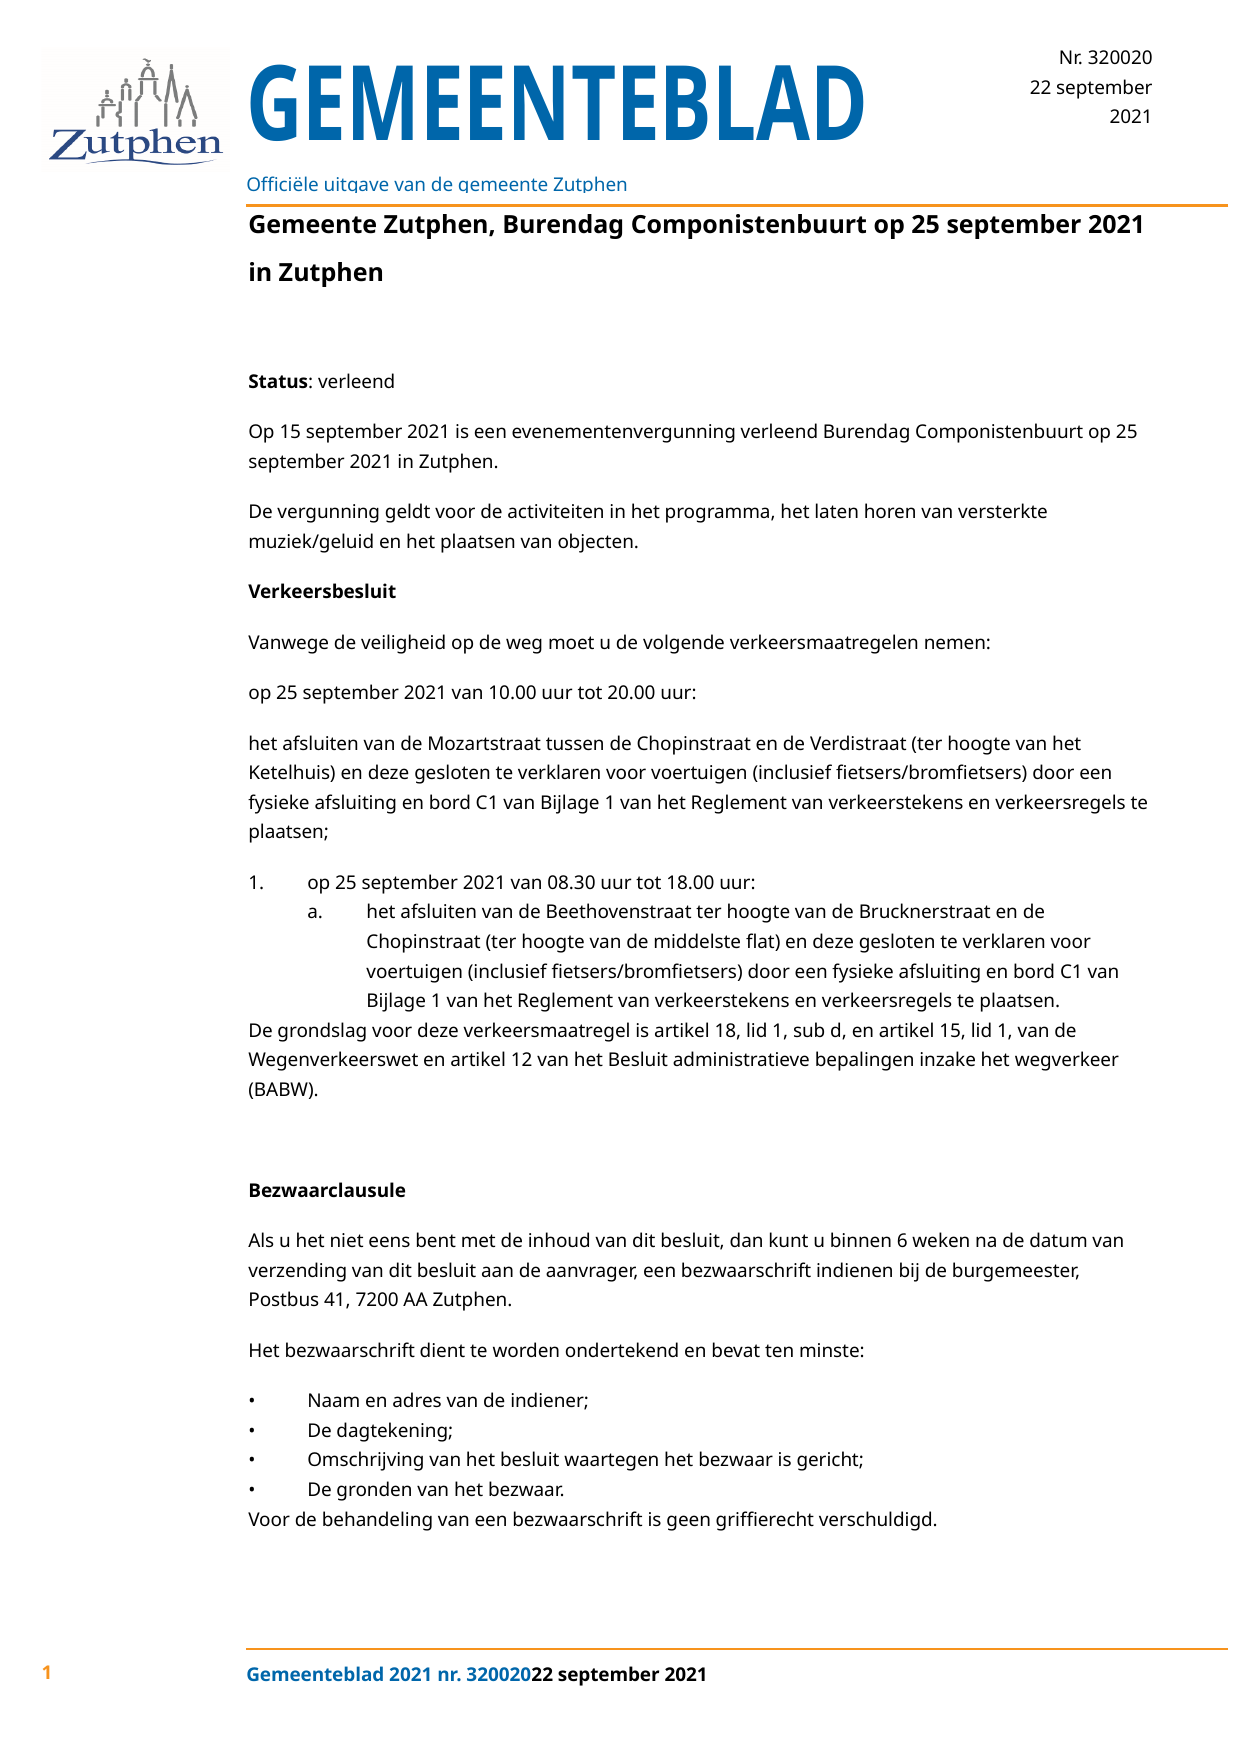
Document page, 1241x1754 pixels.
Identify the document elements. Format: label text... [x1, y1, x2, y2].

list De gronden van het bezwaar. [248, 1476, 1152, 1502]
text Verkeersbesluit [248, 579, 1152, 604]
list op 25 september 2021 van 08.30 uur tot 18.00 uur: [248, 869, 1152, 895]
text Het bezwaarschrift dient te worden ondertekend en bevat ten minste: [248, 1337, 1152, 1363]
list Omschrijving van het besluit waartegen het bezwaar is gericht; [248, 1447, 1152, 1472]
text Voor de behandeling van een bezwaarschrift is geen griffierecht verschuldigd. [248, 1506, 1152, 1532]
text Als u het niet eens bent met de inhoud van dit besluit, dan kunt u binnen 6 weken na de datum van verzending van dit besluit aan de aanvrager, een bezwaarschrift indienen bij de burgemeester, Postbus 41, 7200 AA Zutphen. [248, 1227, 1152, 1312]
picture [41, 47, 231, 172]
list De dagtekening; [248, 1417, 1152, 1443]
text Bezwaarclausule [248, 1177, 1152, 1203]
text op 25 september 2021 van 10.00 uur tot 20.00 uur: [248, 679, 1152, 705]
text Op 15 september 2021 is een evenementenvergunning verleend Burendag Componistenbuurt op 25 september 2021 in Zutphen. [248, 419, 1152, 474]
text De grondslag voor deze verkeersmaatregel is artikel 18, lid 1, sub d, en artikel 15, lid 1, van de Wegenverkeerswet en artikel 12 van het Besluit administratieve bepalingen inzake het wegverkeer (BABW). [248, 1017, 1152, 1102]
list het afsluiten van de Beethovenstraat ter hoogte van de Brucknerstraat en de Chopinstraat (ter hoogte van de middelste flat) en deze gesloten te verklaren voor voertuigen (inclusief fietsers/bromfietsers) door een fysieke afsluiting en bord C1 van Bijlage 1 van het Reglement van verkeerstekens en verkeersregels te plaatsen. [307, 899, 1152, 1013]
text het afsluiten van de Mozartstraat tussen de Chopinstraat en de Verdistraat (ter hoogte van het Ketelhuis) en deze gesloten te verklaren voor voertuigen (inclusief fietsers/bromfietsers) door een fysieke afsluiting en bord C1 van Bijlage 1 van het Reglement van verkeerstekens en verkeersregels te plaatsen; [248, 730, 1152, 844]
list Naam en adres van de indiener; [248, 1387, 1152, 1413]
text Vanwege de veiligheid op de weg moet u de volgende verkeersmaatregelen nemen: [248, 629, 1152, 655]
text Gemeente Zutphen, Burendag Componistenbuurt op 25 september 2021 in Zutphen [248, 207, 1152, 288]
text De vergunning geldt voor de activiteiten in het programma, het laten horen van versterkte muziek/geluid en het plaatsen van objecten. [248, 499, 1152, 554]
text Status: verleend [248, 368, 1152, 394]
